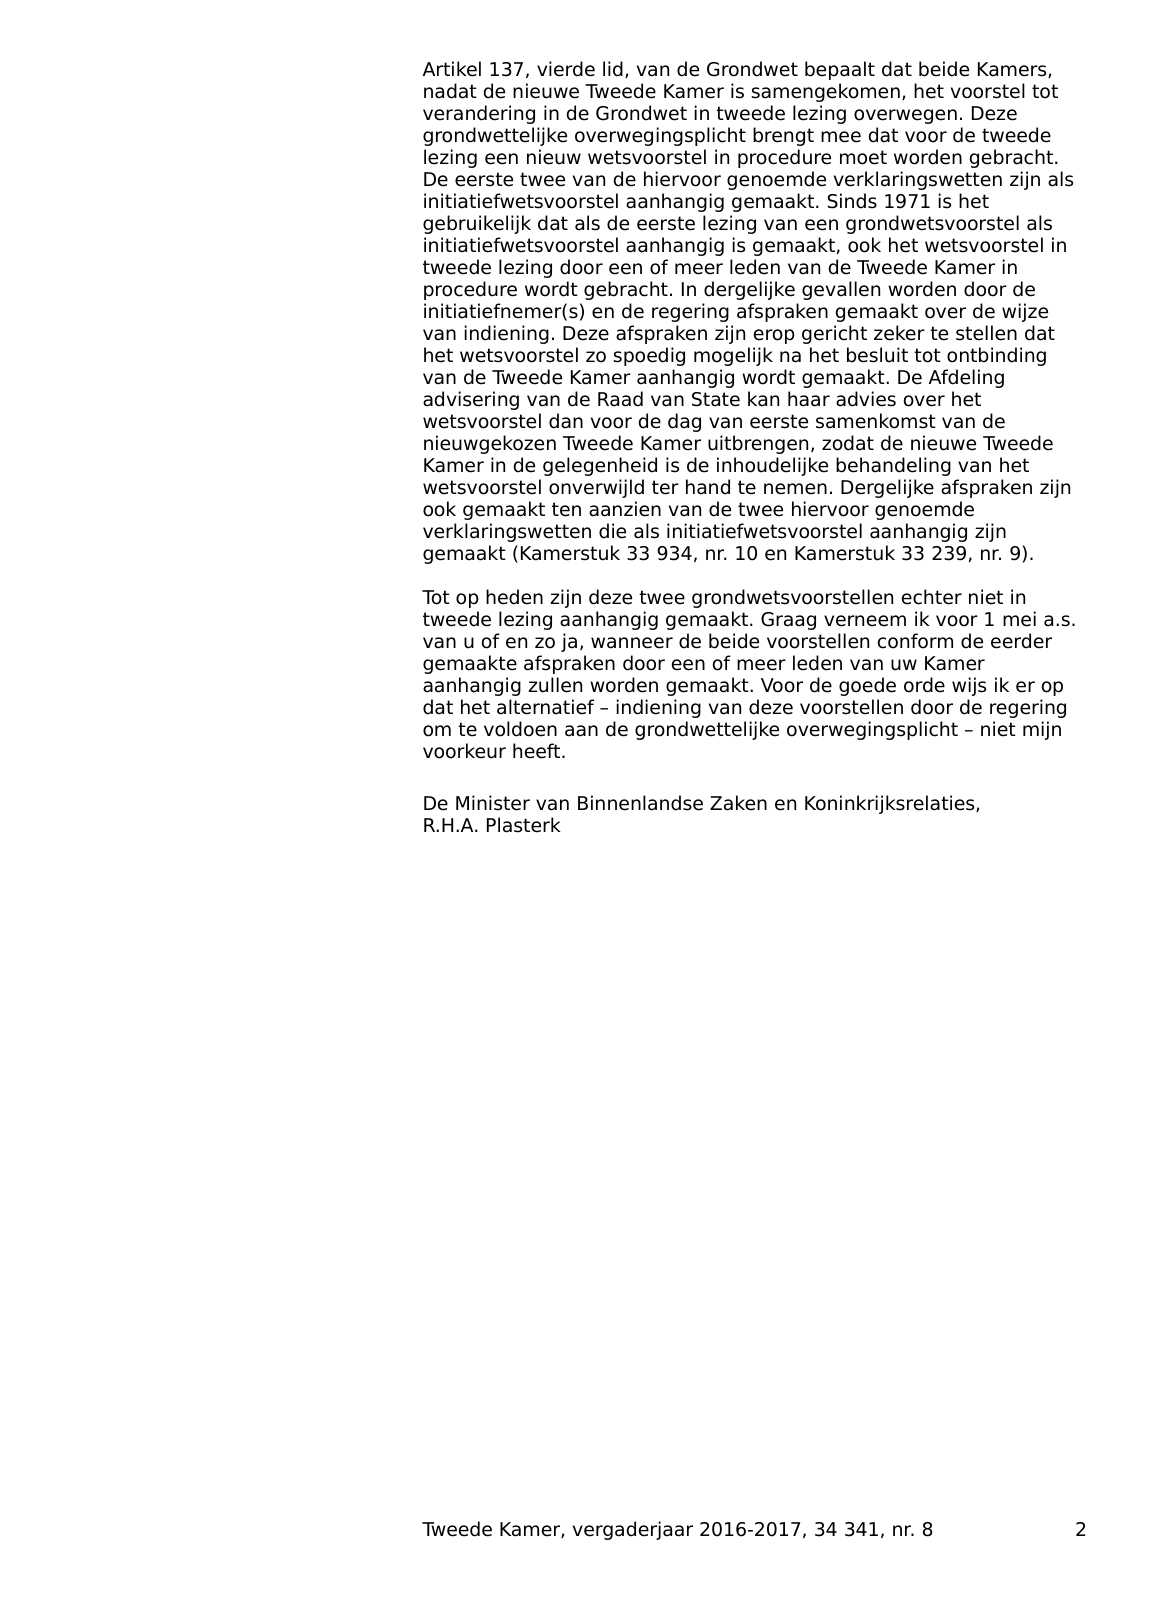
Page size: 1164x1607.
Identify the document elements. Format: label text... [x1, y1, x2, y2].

text Tot op heden zijn deze twee grondwetsvoorstellen echter niet in tweede lezing aanhangig gemaakt. Graag verneem ik voor 1 mei a.s. van u of en zo ja, wanneer de beide voorstellen conform de eerder gemaakte afspraken door een of meer leden van uw Kamer aanhangig zullen worden gemaakt. Voor de goede orde wijs ik er op dat het alternatief – indiening van deze voorstellen door de regering om te voldoen aan de grondwettelijke overwegingsplicht – niet mijn voorkeur heeft. [422, 587, 1087, 763]
text De Minister van Binnenlandse Zaken en Koninkrijksrelaties, R.H.A. Plasterk [422, 793, 1087, 837]
text Artikel 137, vierde lid, van de Grondwet bepaalt dat beide Kamers, nadat de nieuwe Tweede Kamer is samengekomen, het voorstel tot verandering in de Grondwet in tweede lezing overwegen. Deze grondwettelijke overwegingsplicht brengt mee dat voor de tweede lezing een nieuw wetsvoorstel in procedure moet worden gebracht. De eerste twee van de hiervoor genoemde verklaringswetten zijn als initiatiefwetsvoorstel aanhangig gemaakt. Sinds 1971 is het gebruikelijk dat als de eerste lezing van een grondwetsvoorstel als initiatiefwetsvoorstel aanhangig is gemaakt, ook het wetsvoorstel in tweede lezing door een of meer leden van de Tweede Kamer in procedure wordt gebracht. In dergelijke gevallen worden door de initiatiefnemer(s) en de regering afspraken gemaakt over de wijze van indiening. Deze afspraken zijn erop gericht zeker te stellen dat het wetsvoorstel zo spoedig mogelijk na het besluit tot ontbinding van de Tweede Kamer aanhangig wordt gemaakt. De Afdeling advisering van de Raad van State kan haar advies over het wetsvoorstel dan voor de dag van eerste samenkomst van de nieuwgekozen Tweede Kamer uitbrengen, zodat de nieuwe Tweede Kamer in de gelegenheid is de inhoudelijke behandeling van het wetsvoorstel onverwijld ter hand te nemen. Dergelijke afspraken zijn ook gemaakt ten aanzien van de twee hiervoor genoemde verklaringswetten die als initiatiefwetsvoorstel aanhangig zijn gemaakt (Kamerstuk 33 934, nr. 10 en Kamerstuk 33 239, nr. 9). [422, 59, 1087, 564]
